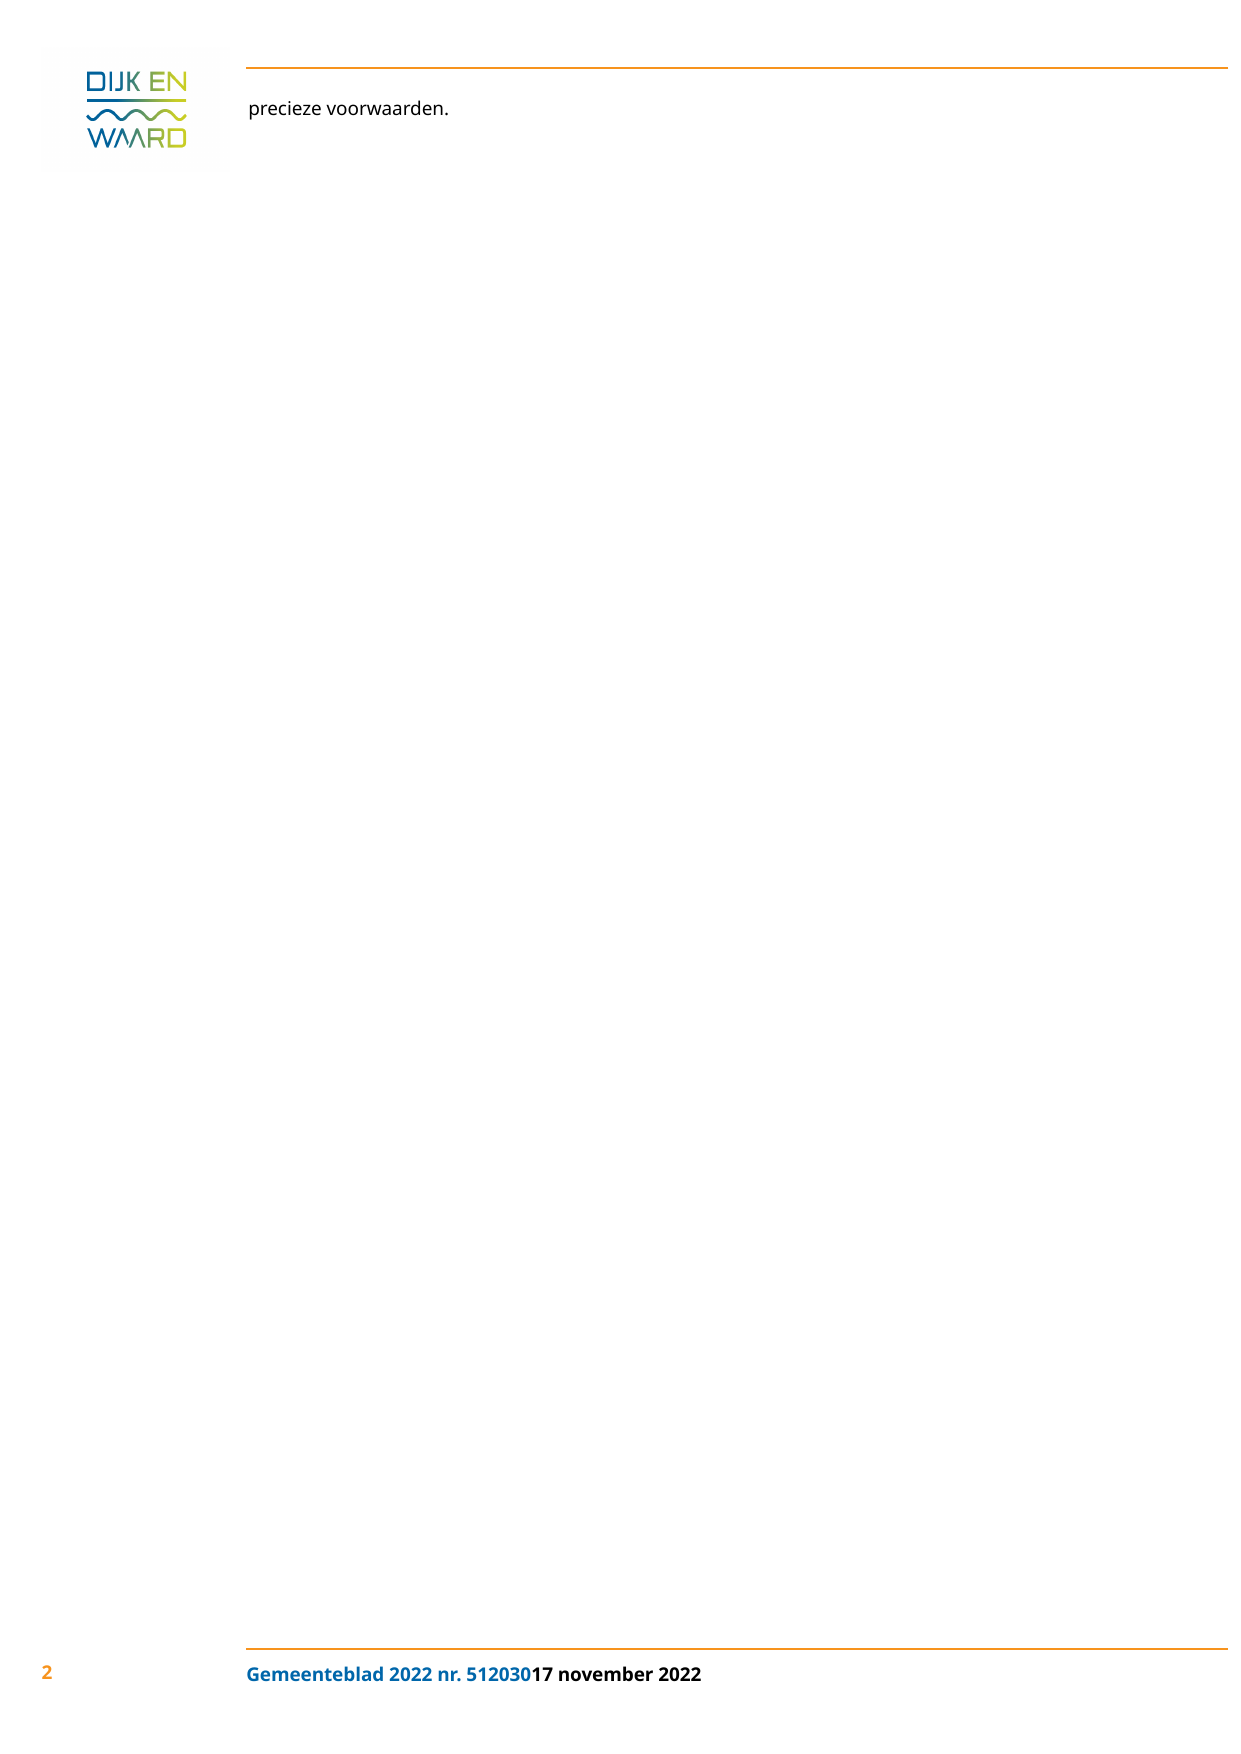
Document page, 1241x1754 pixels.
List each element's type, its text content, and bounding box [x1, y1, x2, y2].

text precieze voorwaarden. [248, 95, 1152, 121]
picture [41, 47, 231, 172]
